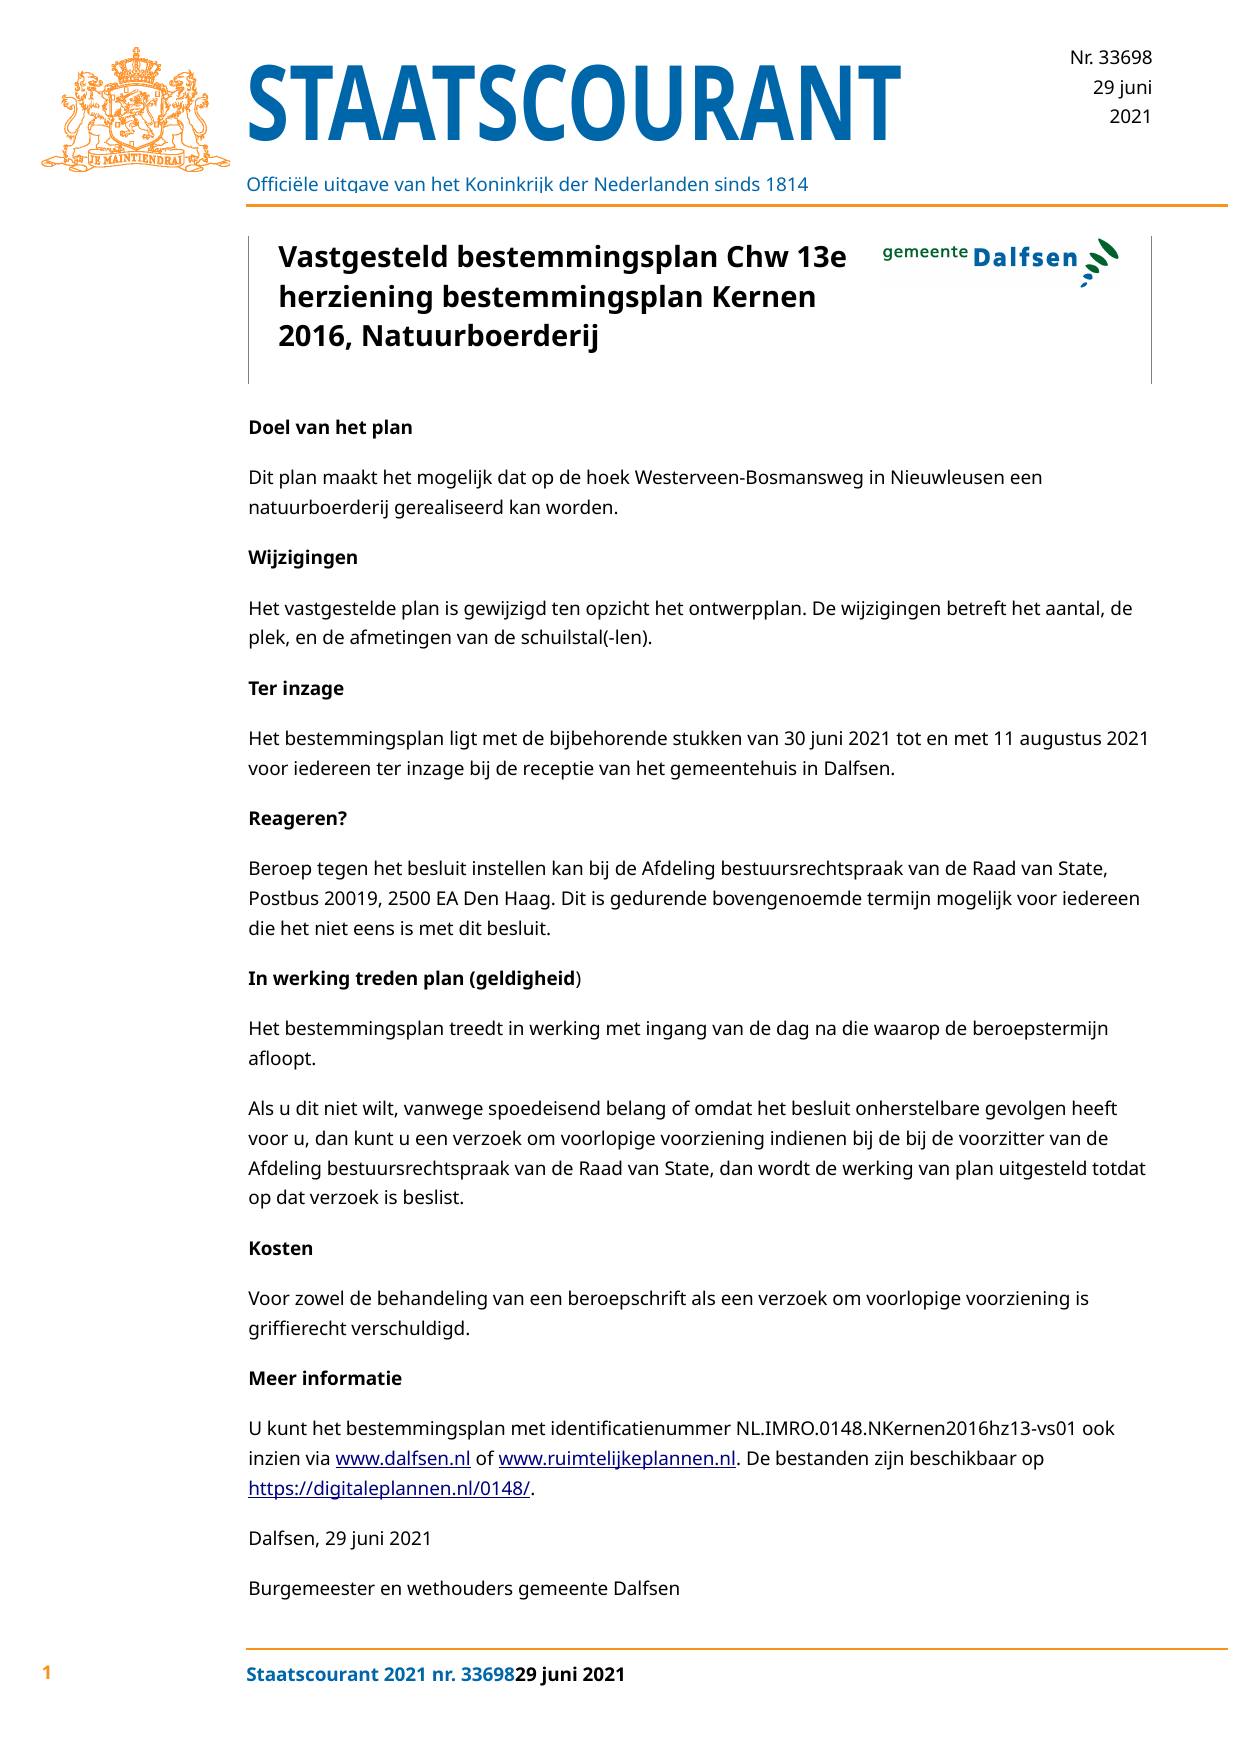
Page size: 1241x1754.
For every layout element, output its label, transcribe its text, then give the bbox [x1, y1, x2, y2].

text Ter inzage [248, 675, 1152, 701]
text Dit plan maakt het mogelijk dat op de hoek Westerveen-Bosmansweg in Nieuwleusen een natuurboerderij gerealiseerd kan worden. [248, 464, 1152, 520]
text Dalfsen, 29 juni 2021 [248, 1525, 1152, 1551]
text Kosten [248, 1235, 1152, 1261]
text Het bestemmingsplan ligt met de bijbehorende stukken van 30 juni 2021 tot en met 11 augustus 2021 voor iedereen ter inzage bij de receptie van het gemeentehuis in Dalfsen. [248, 725, 1152, 781]
text Meer informatie [248, 1365, 1152, 1391]
table_header Vastgesteld bestemmingsplan Chw 13e herziening bestemmingsplan Kernen 2016, Natuurboerderij [249, 236, 850, 384]
table_header [850, 236, 1151, 384]
text Voor zowel de behandeling van een beroepschrift als een verzoek om voorlopige voorziening is griffierecht verschuldigd. [248, 1285, 1152, 1341]
text Reageren? [248, 805, 1152, 831]
text In werking treden plan (geldigheid) [248, 965, 1152, 991]
picture [882, 236, 1119, 289]
text Het bestemmingsplan treedt in werking met ingang van de dag na die waarop de beroepstermijn afloopt. [248, 1016, 1152, 1071]
picture [41, 47, 231, 172]
text Het vastgestelde plan is gewijzigd ten opzicht het ontwerpplan. De wijzigingen betreft het aantal, de plek, en de afmetingen van de schuilstal(-len). [248, 595, 1152, 650]
text Doel van het plan [248, 414, 1152, 440]
text U kunt het bestemmingsplan met identificatienummer NL.IMRO.0148.NKernen2016hz13-vs01 ook inzien via www.dalfsen.nl of www.ruimtelijkeplannen.nl. De bestanden zijn beschikbaar op https://digitaleplannen.nl/0148/. [248, 1416, 1152, 1501]
text Als u dit niet wilt, vanwege spoedeisend belang of omdat het besluit onherstelbare gevolgen heeft voor u, dan kunt u een verzoek om voorlopige voorziening indienen bij de bij de voorzitter van de Afdeling bestuursrechtspraak van de Raad van State, dan wordt de werking van plan uitgesteld totdat op dat verzoek is beslist. [248, 1096, 1152, 1210]
text Burgemeester en wethouders gemeente Dalfsen [248, 1576, 1152, 1601]
text Beroep tegen het besluit instellen kan bij de Afdeling bestuursrechtspraak van de Raad van State, Postbus 20019, 2500 EA Den Haag. Dit is gedurende bovengenoemde termijn mogelijk voor iedereen die het niet eens is met dit besluit. [248, 856, 1152, 941]
text Wijzigingen [248, 544, 1152, 570]
